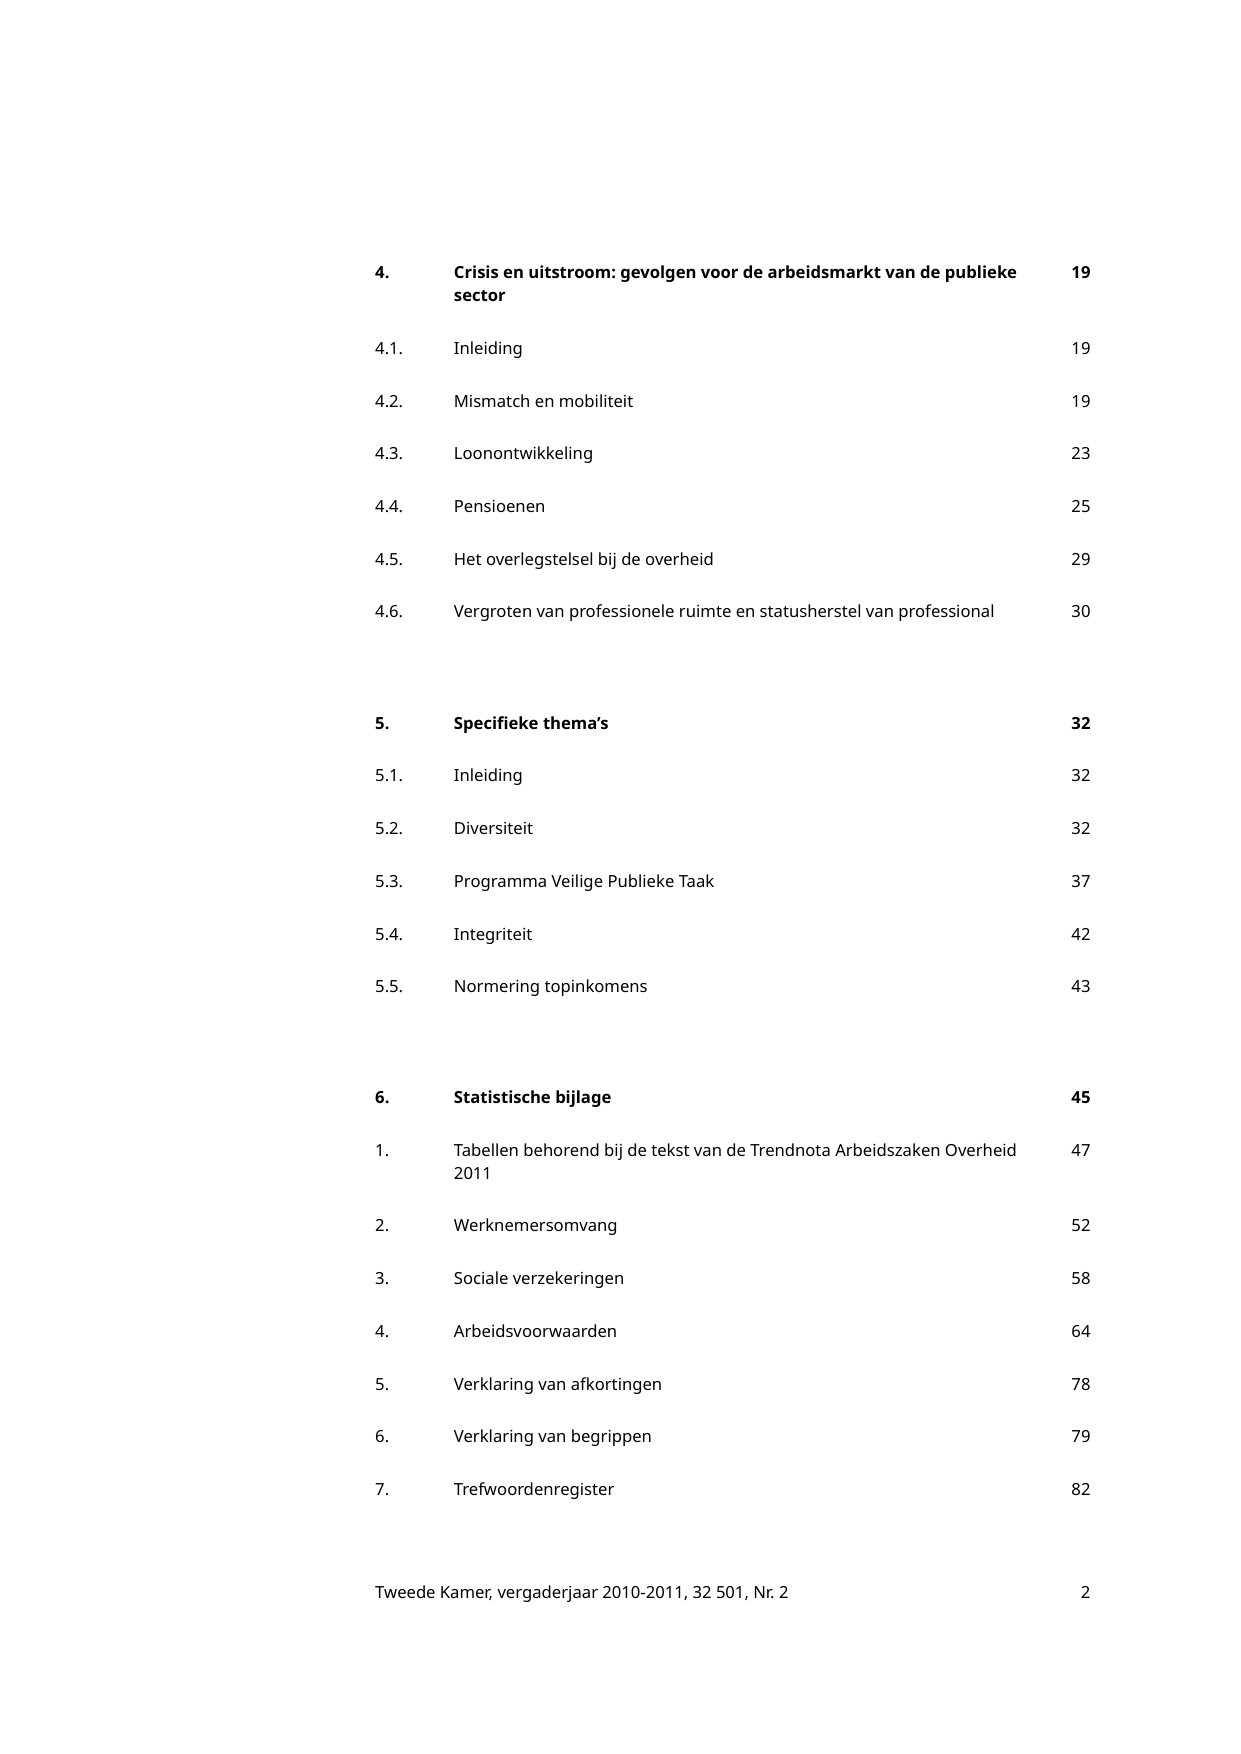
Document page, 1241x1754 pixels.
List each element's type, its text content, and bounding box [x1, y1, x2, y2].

table_cell 25 [1026, 495, 1090, 547]
table_cell 4.2. [375, 389, 454, 442]
table_cell 4.3. [375, 442, 454, 495]
table_cell 19 [1026, 389, 1090, 442]
table_cell [375, 1028, 454, 1086]
table_cell Tabellen behorend bij de tekst van de Trendnota Arbeidszaken Overheid 2011 [454, 1139, 1026, 1214]
table_cell 4. [375, 1320, 454, 1372]
table_cell Werknemersomvang [454, 1214, 1026, 1267]
table_cell Vergroten van professionele ruimte en statusherstel van professional [454, 600, 1026, 653]
table_cell Pensioenen [454, 495, 1026, 547]
table_cell 64 [1026, 1320, 1090, 1372]
table_cell [454, 150, 1026, 203]
table_cell 4.1. [375, 337, 454, 389]
table_cell 2. [375, 1214, 454, 1267]
table_cell 4.6. [375, 600, 454, 653]
table_cell Specifieke thema’s [454, 711, 1026, 764]
table_cell 82 [1026, 1478, 1090, 1530]
table_cell 32 [1026, 764, 1090, 817]
table_cell [1026, 653, 1090, 711]
table_cell 4. [375, 261, 454, 337]
table_cell 5.2. [375, 817, 454, 869]
table_cell Verklaring van begrippen [454, 1425, 1026, 1478]
table_cell 19 [1026, 261, 1090, 337]
table_cell 5.5. [375, 975, 454, 1027]
table_cell 5.3. [375, 869, 454, 922]
table_cell 23 [1026, 442, 1090, 495]
table_cell 5. [375, 711, 454, 764]
table_cell 47 [1026, 1139, 1090, 1214]
table_cell 3. [375, 1267, 454, 1319]
table_cell Crisis en uitstroom: gevolgen voor de arbeidsmarkt van de publieke sector [454, 261, 1026, 337]
table_cell Normering topinkomens [454, 975, 1026, 1027]
table_cell 29 [1026, 548, 1090, 600]
table_cell Integriteit [454, 922, 1026, 975]
table_cell 79 [1026, 1425, 1090, 1478]
table_cell [1026, 150, 1090, 203]
table_cell Diversiteit [454, 817, 1026, 869]
table_cell 5.4. [375, 922, 454, 975]
table_cell 58 [1026, 1267, 1090, 1319]
table_cell 45 [1026, 1086, 1090, 1139]
table_cell Het overlegstelsel bij de overheid [454, 548, 1026, 600]
table_cell 32 [1026, 817, 1090, 869]
table_cell Statistische bijlage [454, 1086, 1026, 1139]
table_cell Programma Veilige Publieke Taak [454, 869, 1026, 922]
table_cell 42 [1026, 922, 1090, 975]
table_cell [375, 150, 454, 203]
table_cell 4.5. [375, 548, 454, 600]
table_cell [454, 653, 1026, 711]
table_cell [454, 1028, 1026, 1086]
table_cell 5. [375, 1372, 454, 1425]
table_cell 6. [375, 1425, 454, 1478]
table_cell Trefwoordenregister [454, 1478, 1026, 1530]
table_cell [454, 203, 1026, 261]
table_cell 43 [1026, 975, 1090, 1027]
table_cell 5.1. [375, 764, 454, 817]
table_cell [1026, 203, 1090, 261]
table_cell 1. [375, 1139, 454, 1214]
table_cell Sociale verzekeringen [454, 1267, 1026, 1319]
table_cell 19 [1026, 337, 1090, 389]
table_cell 37 [1026, 869, 1090, 922]
table_cell Inleiding [454, 764, 1026, 817]
table_cell 52 [1026, 1214, 1090, 1267]
table_cell 6. [375, 1086, 454, 1139]
table_cell [375, 653, 454, 711]
table_cell 7. [375, 1478, 454, 1530]
table_cell [375, 203, 454, 261]
table_cell Loonontwikkeling [454, 442, 1026, 495]
table_cell 30 [1026, 600, 1090, 653]
table_cell 32 [1026, 711, 1090, 764]
table_cell Inleiding [454, 337, 1026, 389]
table_cell Mismatch en mobiliteit [454, 389, 1026, 442]
table_cell 78 [1026, 1372, 1090, 1425]
table_cell [1026, 1028, 1090, 1086]
table_cell Verklaring van afkortingen [454, 1372, 1026, 1425]
table_cell 4.4. [375, 495, 454, 547]
table_cell Arbeidsvoorwaarden [454, 1320, 1026, 1372]
